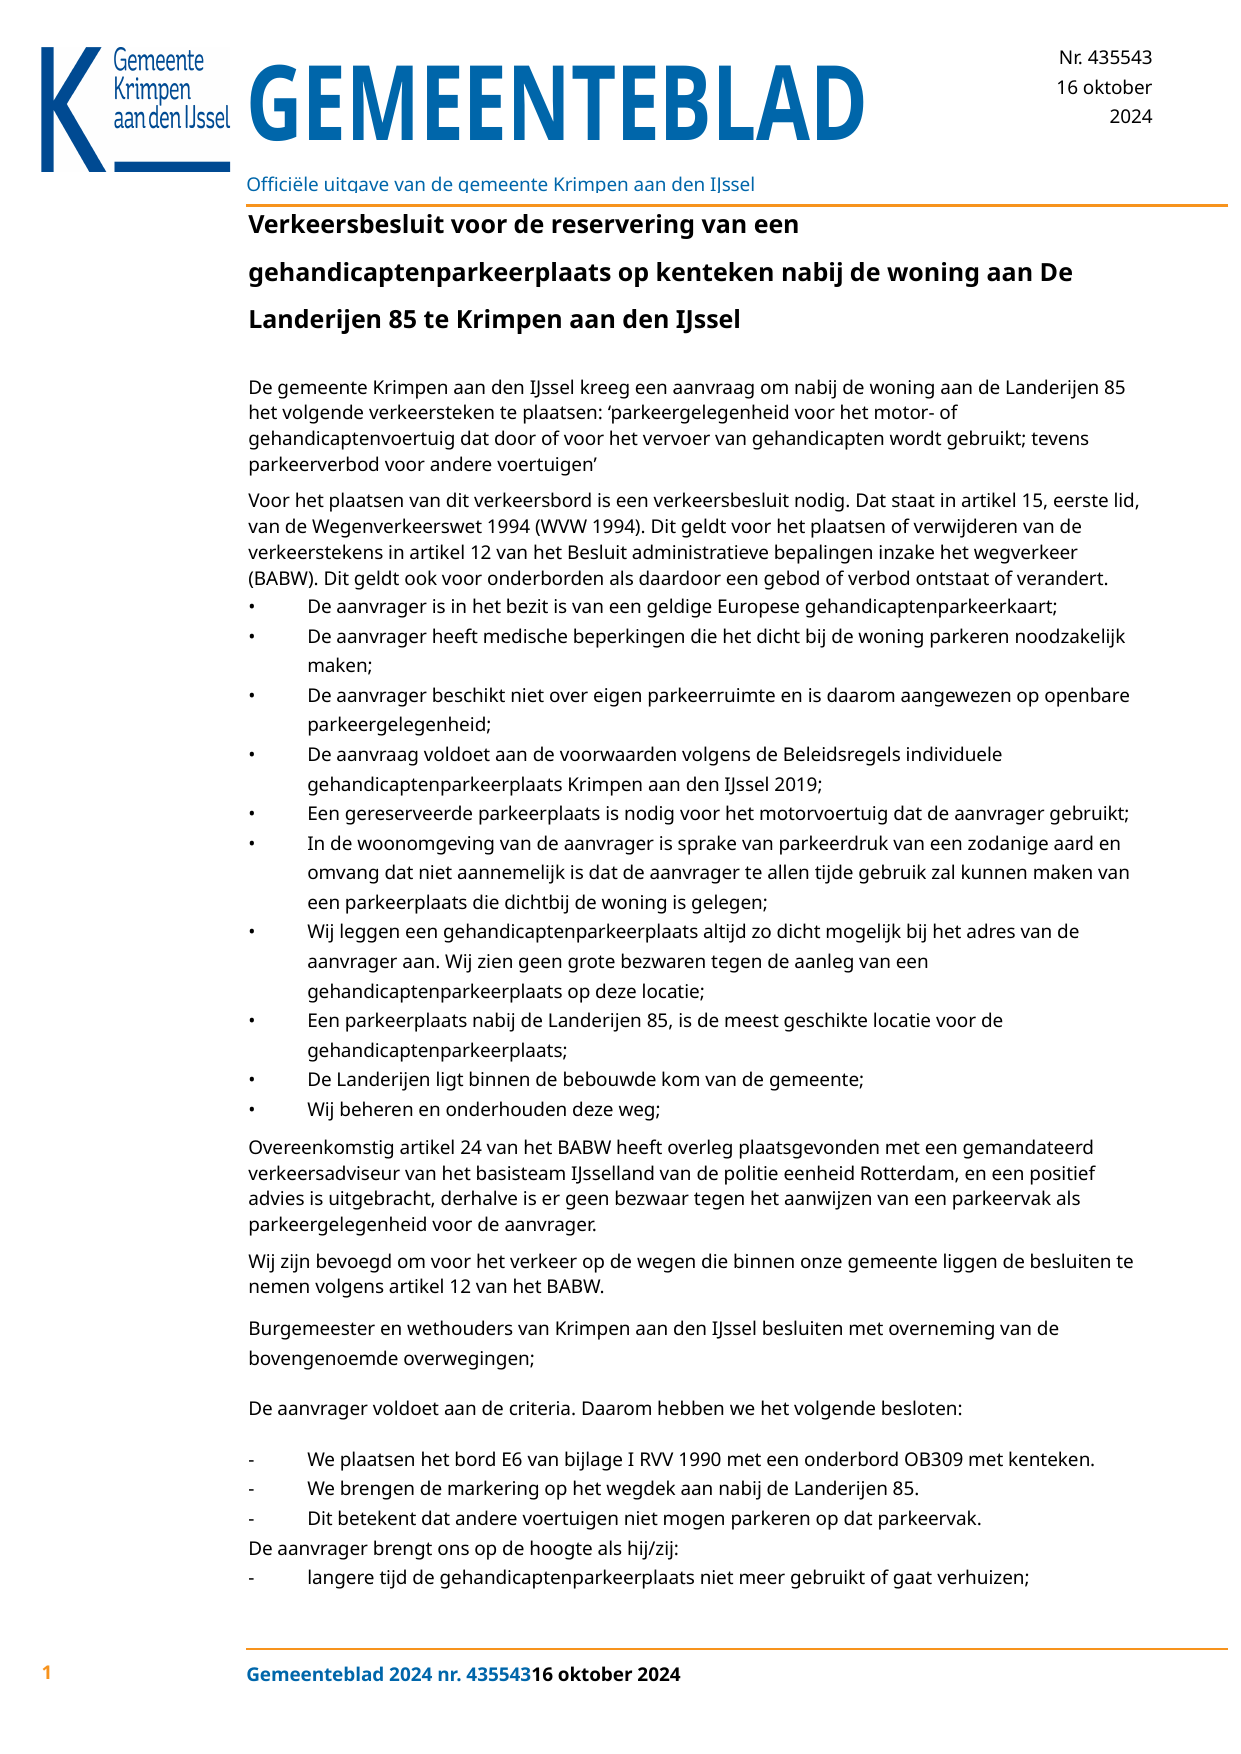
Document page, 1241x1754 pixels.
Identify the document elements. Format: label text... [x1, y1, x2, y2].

list De Landerijen ligt binnen de bebouwde kom van de gemeente; [248, 1067, 1152, 1092]
list We brengen de markering op het wegdek aan nabij de Landerijen 85. [248, 1476, 1152, 1501]
list De aanvrager heeft medische beperkingen die het dicht bij de woning parkeren noodzakelijk maken; [248, 623, 1152, 678]
text De aanvrager brengt ons op de hoogte als hij/zij: [248, 1535, 1152, 1561]
text Burgemeester en wethouders van Krimpen aan den IJssel besluiten met overneming van de bovengenoemde overwegingen; [248, 1316, 1152, 1371]
text Voor het plaatsen van dit verkeersbord is een verkeersbesluit nodig. Dat staat in artikel 15, eerste lid, van de Wegenverkeerswet 1994 (WVW 1994). Dit geldt voor het plaatsen of verwijderen van de verkeerstekens in artikel 12 van het Besluit administratieve bepalingen inzake het wegverkeer (BABW). Dit geldt ook voor onderborden als daardoor een gebod of verbod ontstaat of verandert. [248, 488, 1152, 591]
list In de woonomgeving van de aanvrager is sprake van parkeerdruk van een zodanige aard en omvang dat niet aannemelijk is dat de aanvrager te allen tijde gebruik zal kunnen maken van een parkeerplaats die dichtbij de woning is gelegen; [248, 830, 1152, 915]
list langere tijd de gehandicaptenparkeerplaats niet meer gebruikt of gaat verhuizen; [248, 1564, 1152, 1590]
text Wij zijn bevoegd om voor het verkeer op de wegen die binnen onze gemeente liggen de besluiten te nemen volgens artikel 12 van het BABW. [248, 1248, 1152, 1299]
list Een gereserveerde parkeerplaats is nodig voor het motorvoertuig dat de aanvrager gebruikt; [248, 800, 1152, 826]
list We plaatsen het bord E6 van bijlage I RVV 1990 met een onderbord OB309 met kenteken. [248, 1446, 1152, 1472]
picture [41, 47, 231, 172]
list Wij leggen een gehandicaptenparkeerplaats altijd zo dicht mogelijk bij het adres van de aanvrager aan. Wij zien geen grote bezwaren tegen de aanleg van een gehandicaptenparkeerplaats op deze locatie; [248, 919, 1152, 1003]
list Dit betekent dat andere voertuigen niet mogen parkeren op dat parkeervak. [248, 1505, 1152, 1531]
list Wij beheren en onderhouden deze weg; [248, 1096, 1152, 1122]
text De gemeente Krimpen aan den IJssel kreeg een aanvraag om nabij de woning aan de Landerijen 85 het volgende verkeersteken te plaatsen: ‘parkeergelegenheid voor het motor- of gehandicaptenvoertuig dat door of voor het vervoer van gehandicapten wordt gebruikt; tevens parkeerverbod voor andere voertuigen’ [248, 374, 1152, 477]
text Overeenkomstig artikel 24 van het BABW heeft overleg plaatsgevonden met een gemandateerd verkeersadviseur van het basisteam IJsselland van de politie eenheid Rotterdam, en een positief advies is uitgebracht, derhalve is er geen bezwaar tegen het aanwijzen van een parkeervak als parkeergelegenheid voor de aanvrager. [248, 1134, 1152, 1237]
text Verkeersbesluit voor de reservering van een gehandicaptenparkeerplaats op kenteken nabij de woning aan De Landerijen 85 te Krimpen aan den IJssel [248, 207, 1152, 336]
text De aanvrager voldoet aan de criteria. Daarom hebben we het volgende besloten: [248, 1396, 1152, 1421]
list De aanvraag voldoet aan de voorwaarden volgens de Beleidsregels individuele gehandicaptenparkeerplaats Krimpen aan den IJssel 2019; [248, 741, 1152, 796]
list De aanvrager beschikt niet over eigen parkeerruimte en is daarom aangewezen op openbare parkeergelegenheid; [248, 682, 1152, 737]
list Een parkeerplaats nabij de Landerijen 85, is de meest geschikte locatie voor de gehandicaptenparkeerplaats; [248, 1007, 1152, 1063]
list De aanvrager is in het bezit is van een geldige Europese gehandicaptenparkeerkaart; [248, 593, 1152, 619]
